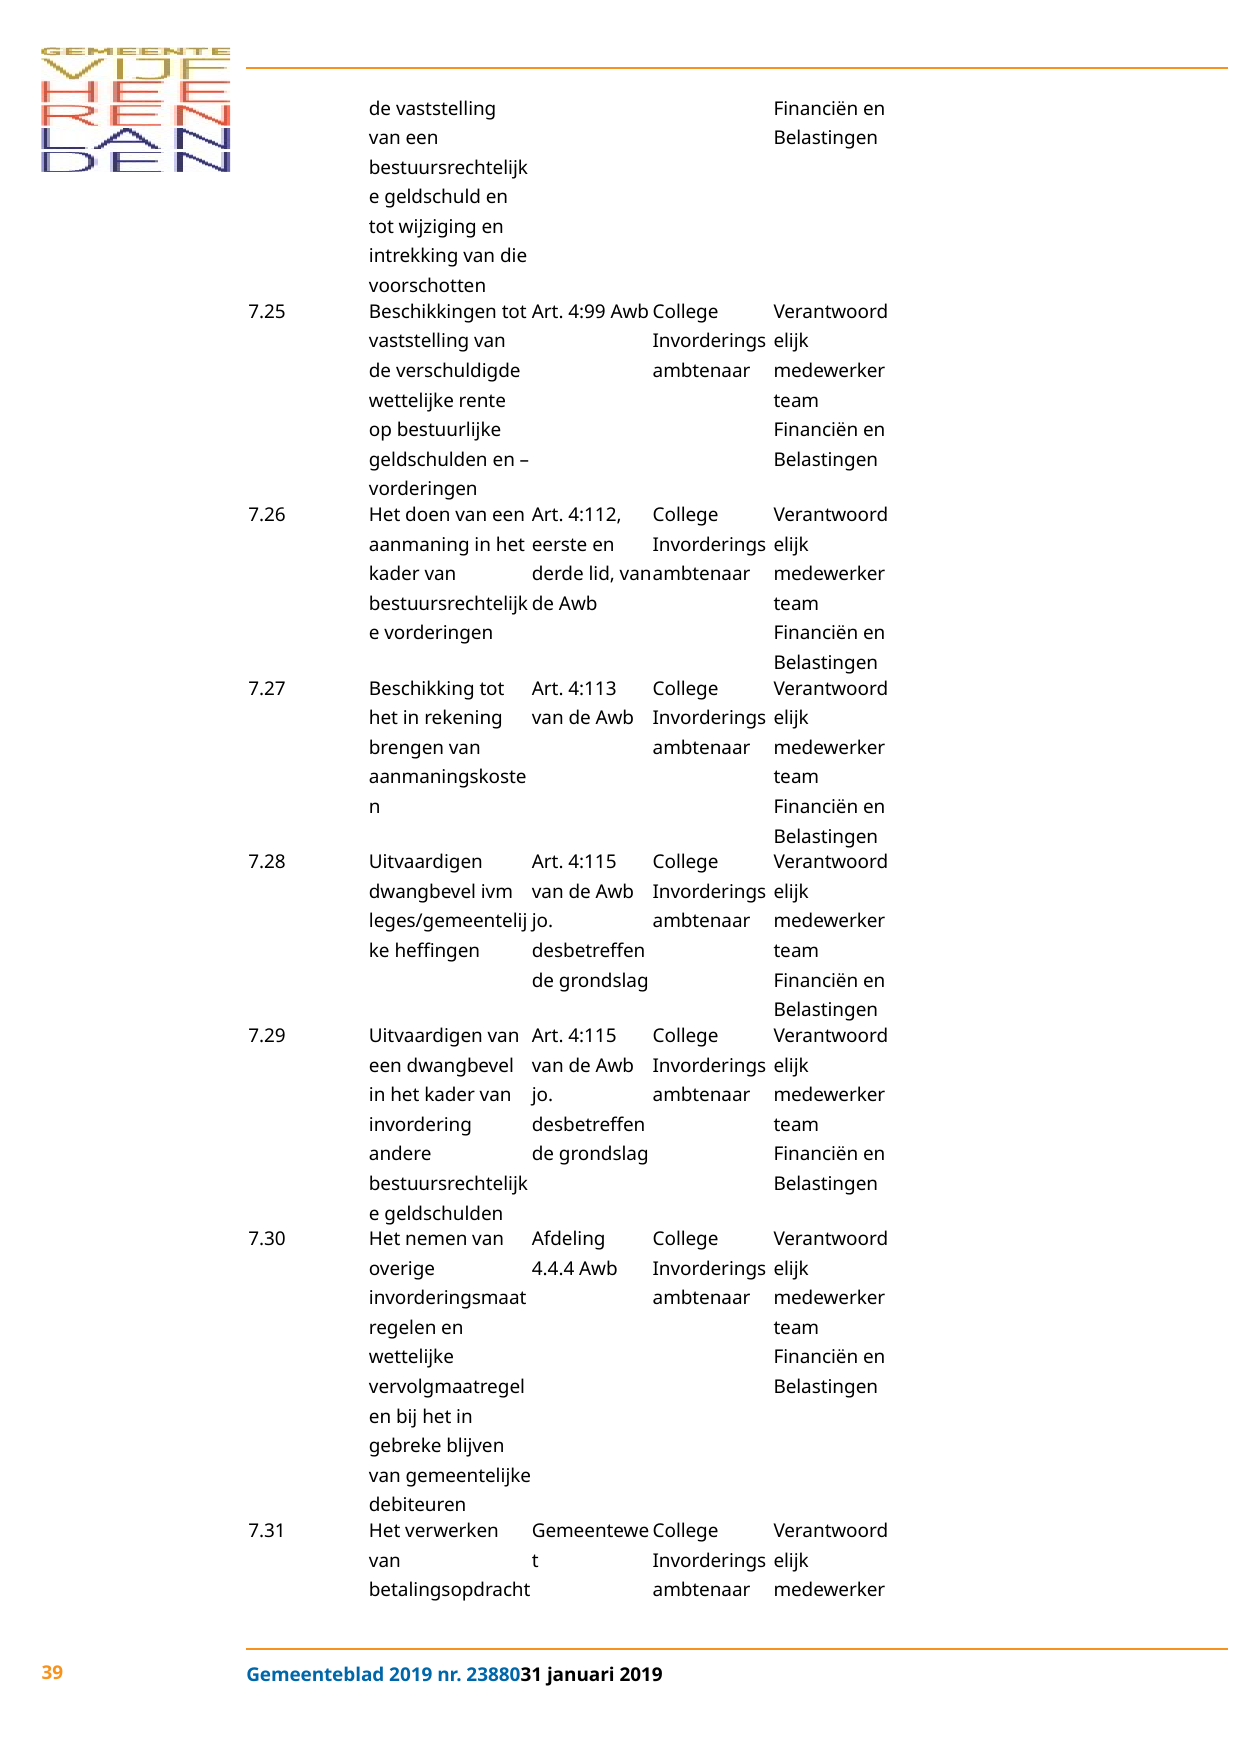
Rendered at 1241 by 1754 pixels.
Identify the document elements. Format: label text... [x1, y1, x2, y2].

picture [41, 47, 231, 172]
table_cell Verantwoordelijk medewerker team Financiën en Belastingen [773, 1022, 894, 1225]
table_cell Art. 4:113 van de Awb [532, 675, 652, 848]
table_cell Het verwerken van betalingsopdracht [369, 1518, 532, 1602]
table_cell [1015, 1225, 1152, 1517]
table_cell [1015, 675, 1152, 848]
table_cell Art. 4:115 van de Awb jo. desbetreffende grondslag [532, 849, 652, 1022]
table_cell Uitvaardigen van een dwangbevel in het kader van invordering andere bestuursrechtelijke geldschulden [369, 1022, 532, 1225]
table_cell 7.27 [248, 675, 369, 848]
table_cell [894, 298, 1015, 501]
table_cell College Invorderingsambtenaar [653, 675, 773, 848]
table_cell [894, 1225, 1015, 1517]
table_cell [894, 675, 1015, 848]
table_cell Art. 4:112, eerste en derde lid, van de Awb [532, 501, 652, 675]
table_cell [1015, 849, 1152, 1022]
table_cell Gemeentewet [532, 1518, 652, 1602]
table_cell College Invorderingsambtenaar [653, 298, 773, 501]
table_cell [894, 95, 1015, 298]
table_cell Verantwoordelijk medewerker team Financiën en Belastingen [773, 1225, 894, 1517]
table_cell Verantwoordelijk medewerker team Financiën en Belastingen [773, 675, 894, 848]
table_cell [894, 1022, 1015, 1225]
table_cell Verantwoordelijk medewerker team Financiën en Belastingen [773, 849, 894, 1022]
table_cell Het nemen van overige invorderingsmaatregelen en wettelijke vervolgmaatregelen bij het in gebreke blijven van gemeentelijke debiteuren [369, 1225, 532, 1517]
table_cell [894, 501, 1015, 675]
table_cell Art. 4:115 van de Awb jo. desbetreffende grondslag [532, 1022, 652, 1225]
table_cell Verantwoordelijk medewerker [773, 1518, 894, 1602]
table_cell Financiën en Belastingen [773, 95, 894, 298]
table_cell [1015, 298, 1152, 501]
table_cell [532, 95, 652, 298]
table_cell Beschikkingen tot vaststelling van de verschuldigde wettelijke rente op bestuurlijke geldschulden en – vorderingen [369, 298, 532, 501]
table_cell [894, 849, 1015, 1022]
table_cell College Invorderingsambtenaar [653, 849, 773, 1022]
table_cell Verantwoordelijk medewerker team Financiën en Belastingen [773, 298, 894, 501]
table_cell Afdeling 4.4.4 Awb [532, 1225, 652, 1517]
table_cell [653, 95, 773, 298]
table_cell 7.28 [248, 849, 369, 1022]
table_cell [1015, 95, 1152, 298]
table_cell [248, 95, 369, 298]
table_cell College Invorderingsambtenaar [653, 1022, 773, 1225]
table_cell 7.29 [248, 1022, 369, 1225]
table_cell College Invorderingsambtenaar [653, 1225, 773, 1517]
table_cell [1015, 501, 1152, 675]
table_cell Verantwoordelijk medewerker team Financiën en Belastingen [773, 501, 894, 675]
table_cell 7.26 [248, 501, 369, 675]
table_cell [1015, 1518, 1152, 1602]
table_cell 7.30 [248, 1225, 369, 1517]
table_cell Beschikking tot het in rekening brengen van aanmaningskosten [369, 675, 532, 848]
table_cell de vaststelling van een bestuursrechtelijke geldschuld en tot wijziging en intrekking van die voorschotten [369, 95, 532, 298]
table_cell Art. 4:99 Awb [532, 298, 652, 501]
table_cell 7.31 [248, 1518, 369, 1602]
table_cell Uitvaardigen dwangbevel ivm leges/gemeentelijke heffingen [369, 849, 532, 1022]
table_cell College Invorderingsambtenaar [653, 1518, 773, 1602]
table_cell [894, 1518, 1015, 1602]
table_cell Het doen van een aanmaning in het kader van bestuursrechtelijke vorderingen [369, 501, 532, 675]
table_cell [1015, 1022, 1152, 1225]
table_cell College Invorderingsambtenaar [653, 501, 773, 675]
table_cell 7.25 [248, 298, 369, 501]
